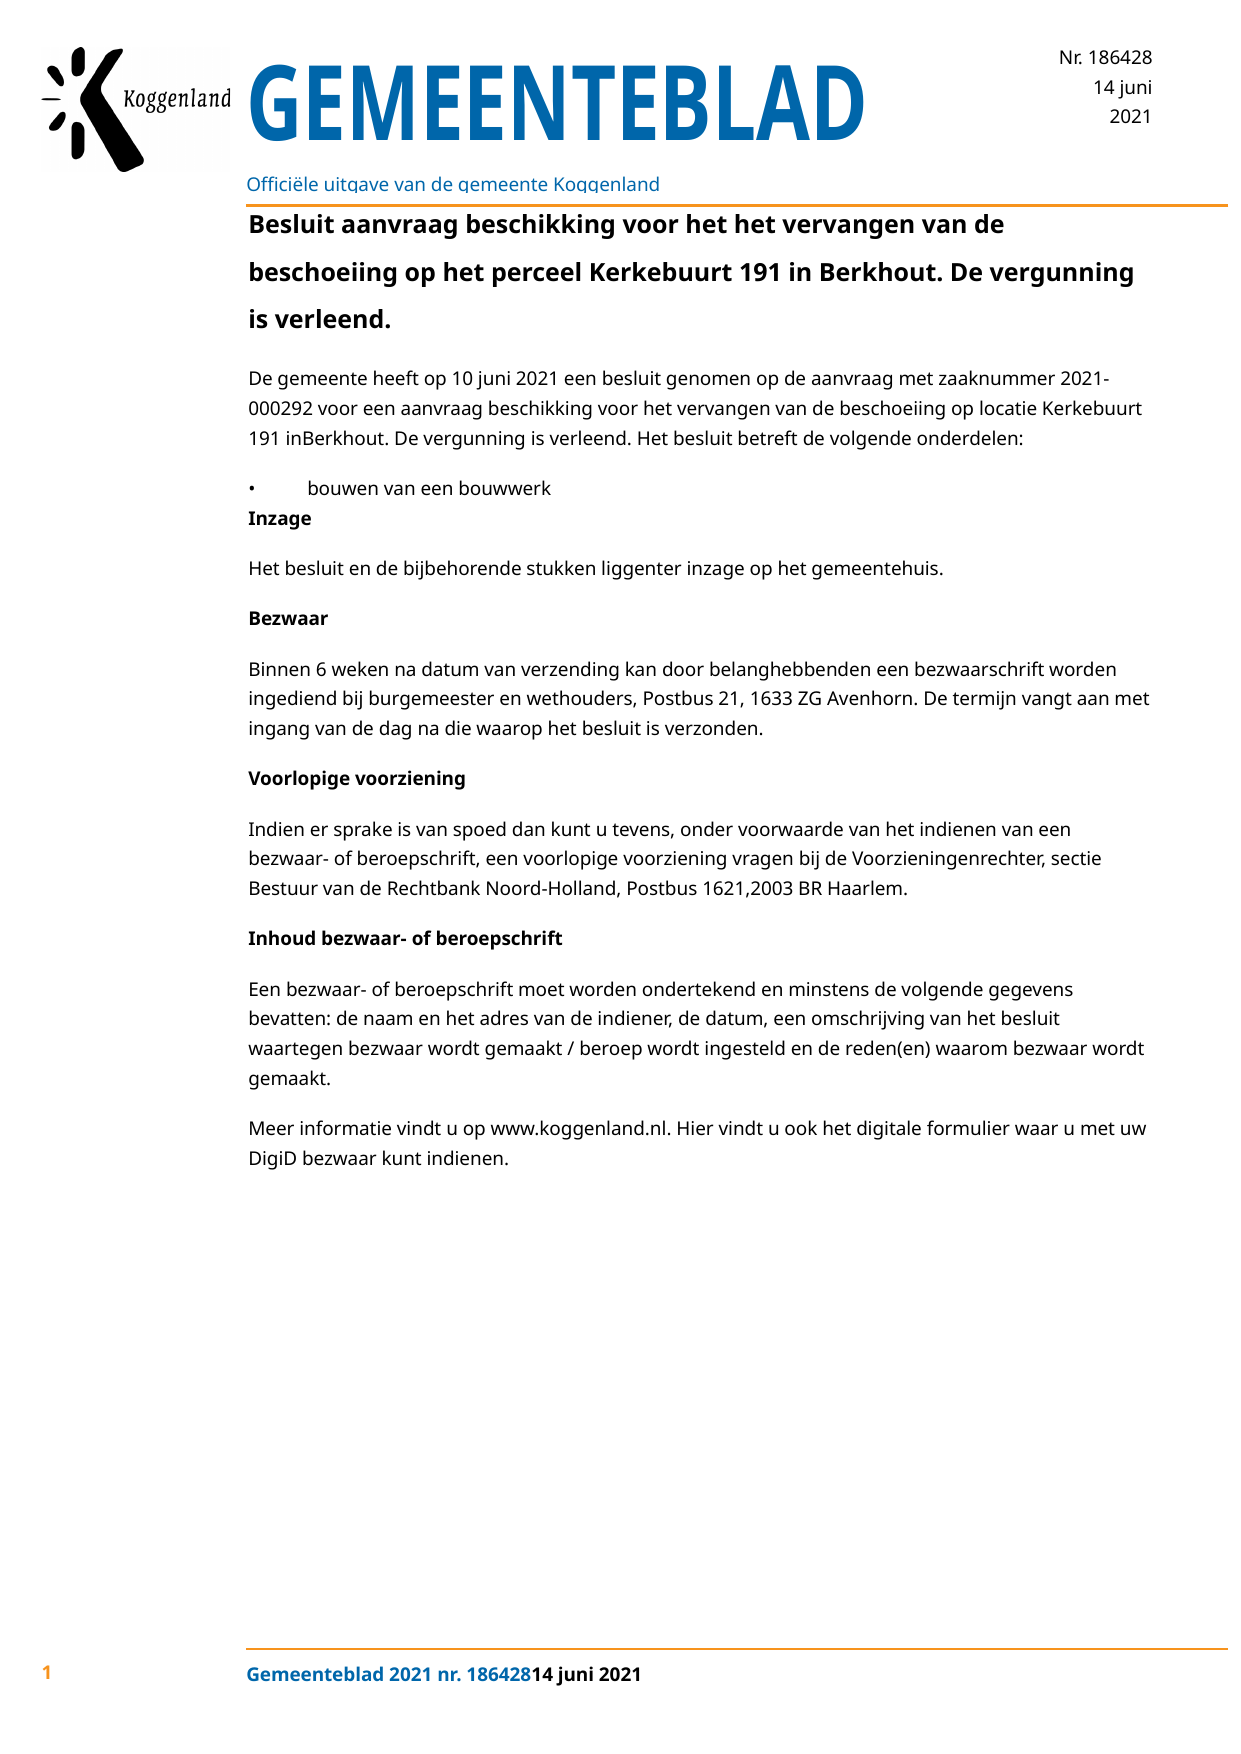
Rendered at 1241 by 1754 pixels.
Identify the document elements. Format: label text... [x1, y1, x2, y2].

picture [41, 47, 231, 172]
list bouwen van een bouwwerk [248, 475, 1152, 501]
text Bezwaar [248, 606, 1152, 631]
text Het besluit en de bijbehorende stukken liggenter inzage op het gemeentehuis. [248, 555, 1152, 581]
text Meer informatie vindt u op www.koggenland.nl. Hier vindt u ook het digitale formulier waar u met uw DigiD bezwaar kunt indienen. [248, 1115, 1152, 1170]
text Indien er sprake is van spoed dan kunt u tevens, onder voorwaarde van het indienen van een bezwaar- of beroepschrift, een voorlopige voorziening vragen bij de Voorzieningenrechter, sectie Bestuur van de Rechtbank Noord-Holland, Postbus 1621,2003 BR Haarlem. [248, 816, 1152, 901]
text De gemeente heeft op 10 juni 2021 een besluit genomen op de aanvraag met zaaknummer 2021-000292 voor een aanvraag beschikking voor het vervangen van de beschoeiing op locatie Kerkebuurt 191 inBerkhout. De vergunning is verleend. Het besluit betreft de volgende onderdelen: [248, 366, 1152, 450]
text Voorlopige voorziening [248, 766, 1152, 791]
text Binnen 6 weken na datum van verzending kan door belanghebbenden een bezwaarschrift worden ingediend bij burgemeester en wethouders, Postbus 21, 1633 ZG Avenhorn. De termijn vangt aan met ingang van de dag na die waarop het besluit is verzonden. [248, 656, 1152, 741]
text Inhoud bezwaar- of beroepschrift [248, 926, 1152, 951]
text Besluit aanvraag beschikking voor het het vervangen van de beschoeiing op het perceel Kerkebuurt 191 in Berkhout. De vergunning is verleend. [248, 207, 1152, 336]
text Inzage [248, 505, 1152, 530]
text Een bezwaar- of beroepschrift moet worden ondertekend en minstens de volgende gegevens bevatten: de naam en het adres van de indiener, de datum, een omschrijving van het besluit waartegen bezwaar wordt gemaakt / beroep wordt ingesteld en de reden(en) waarom bezwaar wordt gemaakt. [248, 976, 1152, 1090]
